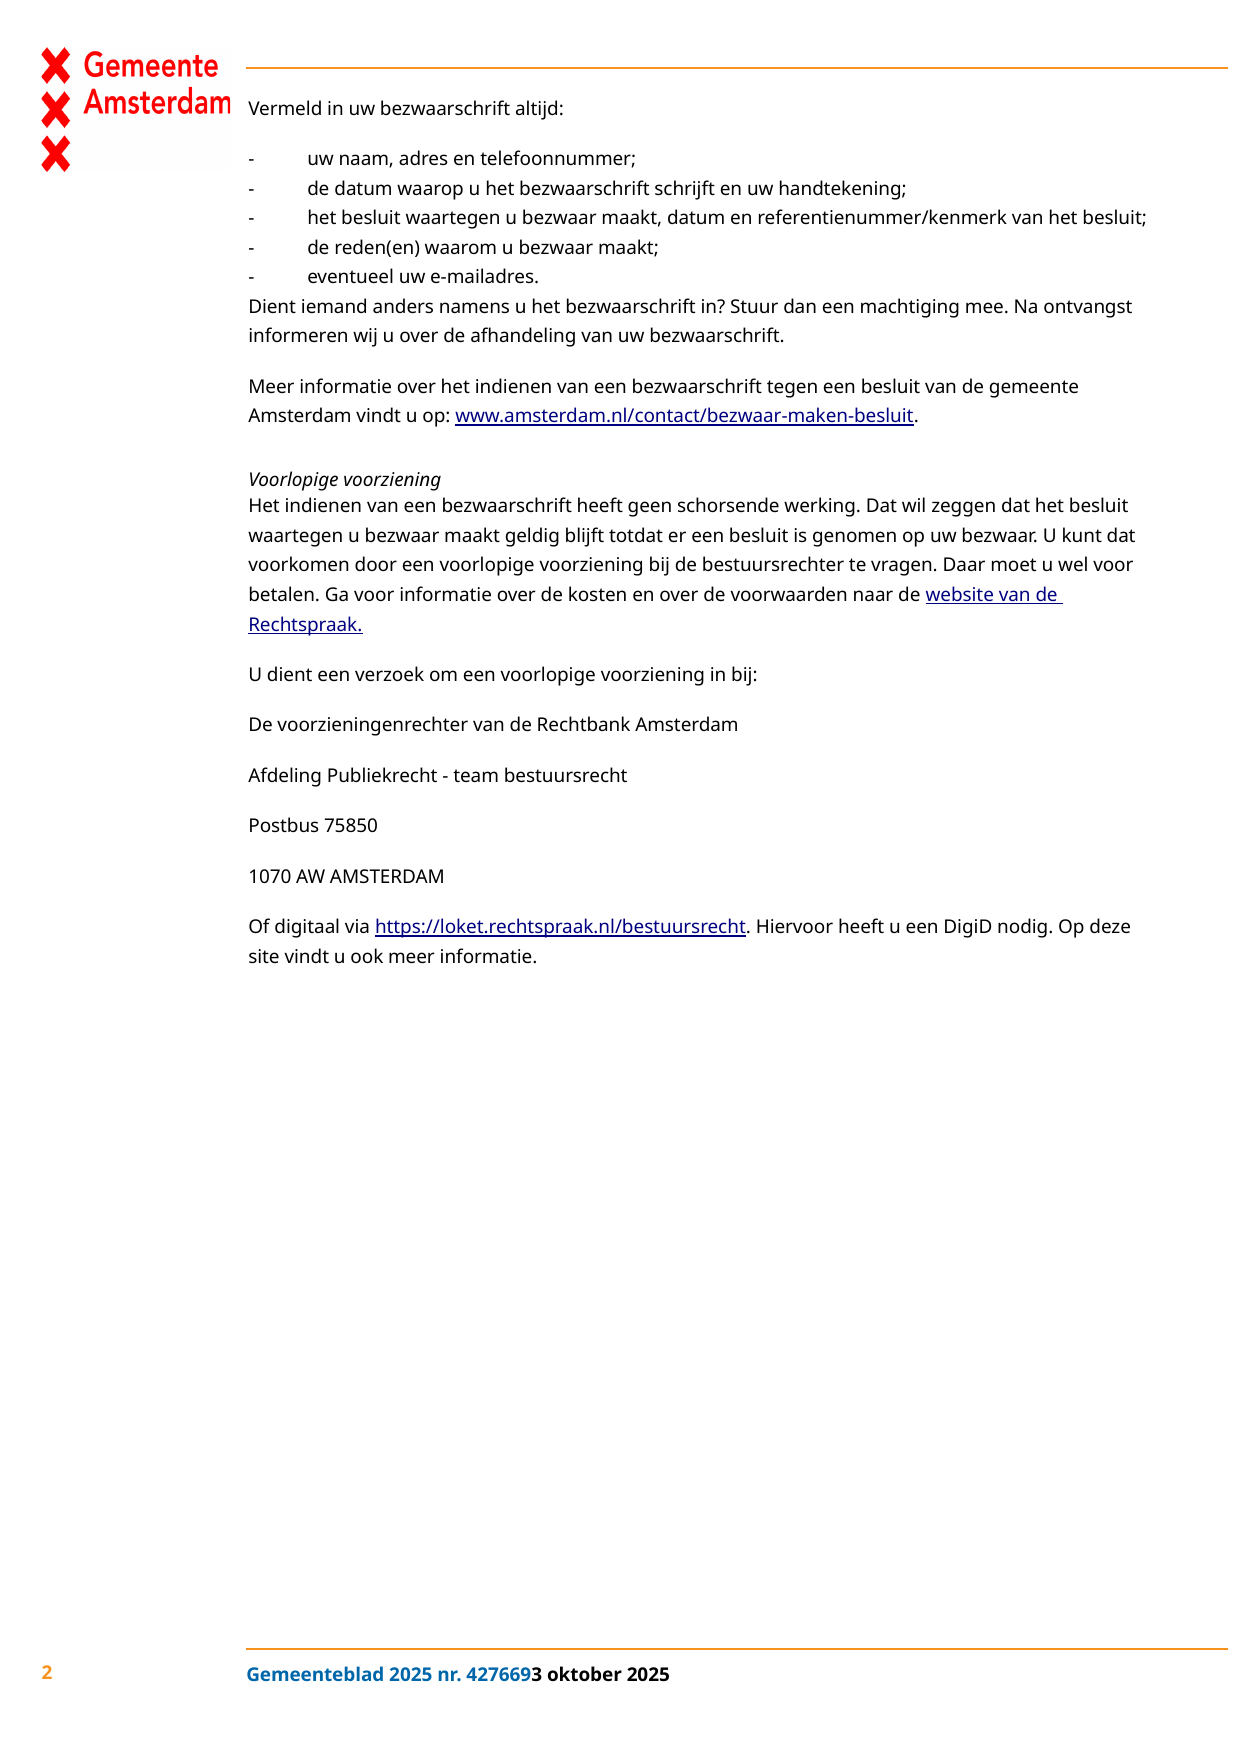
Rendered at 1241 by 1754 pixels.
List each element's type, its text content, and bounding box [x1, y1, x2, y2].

list de datum waarop u het bezwaarschrift schrijft en uw handtekening; [248, 175, 1152, 201]
list uw naam, adres en telefoonnummer; [248, 145, 1152, 171]
text De voorzieningenrechter van de Rechtbank Amsterdam [248, 712, 1152, 737]
text Meer informatie over het indienen van een bezwaarschrift tegen een besluit van de gemeente Amsterdam vindt u op: www.amsterdam.nl/contact/bezwaar-maken-besluit. [248, 373, 1152, 428]
text Afdeling Publiekrecht - team bestuursrecht [248, 762, 1152, 788]
text 1070 AW AMSTERDAM [248, 863, 1152, 888]
text U dient een verzoek om een voorlopige voorziening in bij: [248, 661, 1152, 687]
text Dient iemand anders namens u het bezwaarschrift in? Stuur dan een machtiging mee. Na ontvangst informeren wij u over de afhandeling van uw bezwaarschrift. [248, 293, 1152, 348]
text Het indienen van een bezwaarschrift heeft geen schorsende werking. Dat wil zeggen dat het besluit waartegen u bezwaar maakt geldig blijft totdat er een besluit is genomen op uw bezwaar. U kunt dat voorkomen door een voorlopige voorziening bij de bestuursrechter te vragen. Daar moet u wel voor betalen. Ga voor informatie over de kosten en over de voorwaarden naar de website van de Rechtspraak. [248, 492, 1152, 636]
picture [41, 47, 231, 172]
list de reden(en) waarom u bezwaar maakt; [248, 234, 1152, 260]
text Vermeld in uw bezwaarschrift altijd: [248, 95, 1152, 121]
list het besluit waartegen u bezwaar maakt, datum en referentienummer/kenmerk van het besluit; [248, 204, 1152, 230]
text Voorlopige voorziening [248, 467, 1152, 492]
text Postbus 75850 [248, 812, 1152, 838]
text Of digitaal via https://loket.rechtspraak.nl/bestuursrecht. Hiervoor heeft u een DigiD nodig. Op deze site vindt u ook meer informatie. [248, 913, 1152, 968]
list eventueel uw e-mailadres. [248, 263, 1152, 289]
